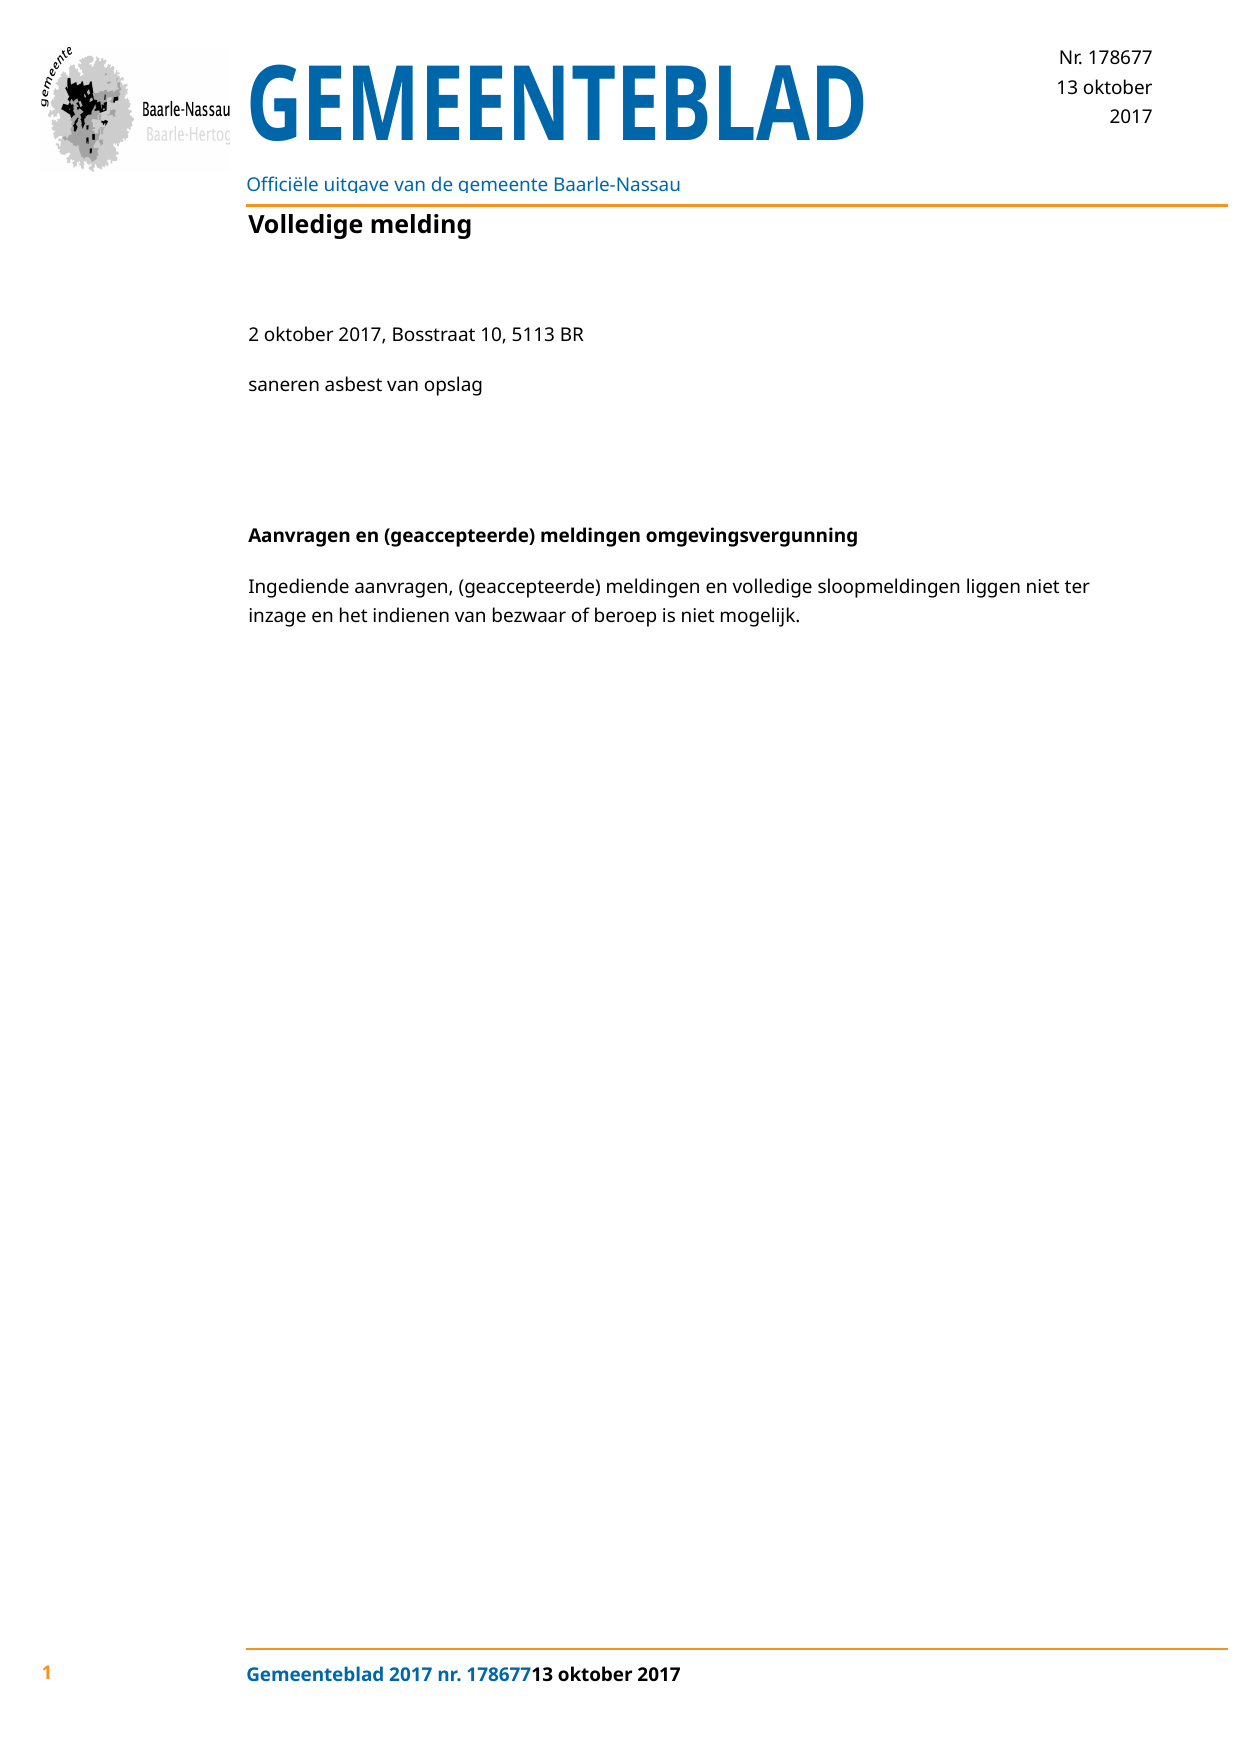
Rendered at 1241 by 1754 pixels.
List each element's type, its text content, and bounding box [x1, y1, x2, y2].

text Aanvragen en (geaccepteerde) meldingen omgevingsvergunning [248, 522, 1152, 548]
text Ingediende aanvragen, (geaccepteerde) meldingen en volledige sloopmeldingen liggen niet ter inzage en het indienen van bezwaar of beroep is niet mogelijk. [248, 573, 1152, 628]
text saneren asbest van opslag [248, 371, 1152, 397]
text 2 oktober 2017, Bosstraat 10, 5113 BR [248, 321, 1152, 346]
picture [41, 47, 231, 172]
text Volledige melding [248, 207, 1152, 241]
